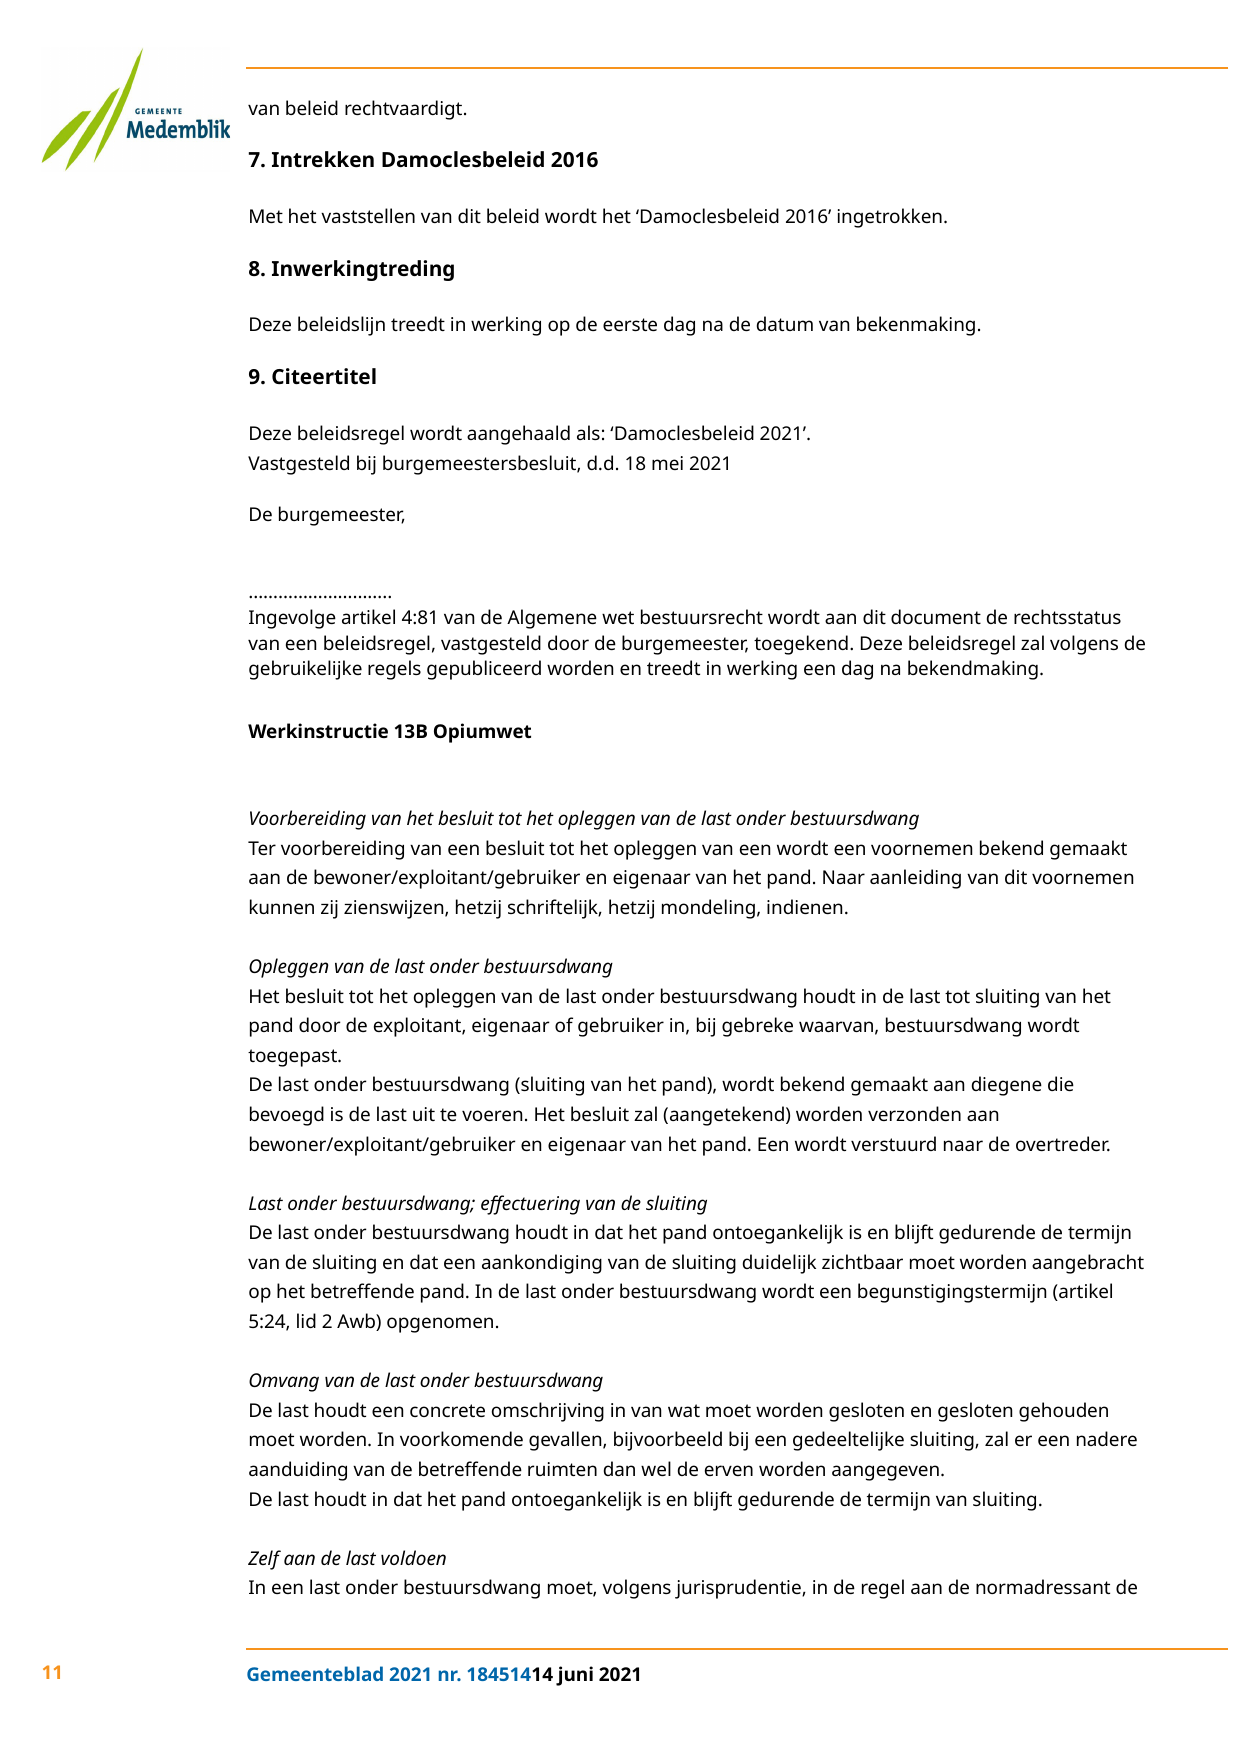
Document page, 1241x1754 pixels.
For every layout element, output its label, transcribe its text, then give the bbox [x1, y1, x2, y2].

text Deze beleidsregel wordt aangehaald als: ‘Damoclesbeleid 2021’. [248, 420, 1152, 446]
picture [41, 47, 231, 172]
text Deze beleidslijn treedt in werking op de eerste dag na de datum van bekenmaking. [248, 312, 1152, 337]
text Opleggen van de last onder bestuursdwang [248, 953, 1152, 979]
text van beleid rechtvaardigt. [248, 95, 1152, 121]
text Werkinstructie 13B Opiumwet [248, 707, 1152, 747]
text 9. Citeertitel [248, 362, 1152, 391]
text 7. Intrekken Damoclesbeleid 2016 [248, 145, 1152, 174]
text Voorbereiding van het besluit tot het opleggen van de last onder bestuursdwang [248, 805, 1152, 831]
text Ingevolge artikel 4:81 van de Algemene wet bestuursrecht wordt aan dit document de rechtsstatus van een beleidsregel, vastgesteld door de burgemeester, toegekend. Deze beleidsregel zal volgens de gebruikelijke regels gepubliceerd worden en treedt in werking een dag na bekendmaking. [248, 604, 1152, 681]
text Het besluit tot het opleggen van de last onder bestuursdwang houdt in de last tot sluiting van het pand door de exploitant, eigenaar of gebruiker in, bij gebreke waarvan, bestuursdwang wordt toegepast. [248, 983, 1152, 1068]
text De last onder bestuursdwang houdt in dat het pand ontoegankelijk is en blijft gedurende de termijn van de sluiting en dat een aankondiging van de sluiting duidelijk zichtbaar moet worden aangebracht op het betreffende pand. In de last onder bestuursdwang wordt een begunstigingstermijn (artikel 5:24, lid 2 Awb) opgenomen. [248, 1219, 1152, 1334]
text De last houdt een concrete omschrijving in van wat moet worden gesloten en gesloten gehouden moet worden. In voorkomende gevallen, bijvoorbeeld bij een gedeeltelijke sluiting, zal er een nadere aanduiding van de betreffende ruimten dan wel de erven worden aangegeven. [248, 1397, 1152, 1482]
text In een last onder bestuursdwang moet, volgens jurisprudentie, in de regel aan de normadressant de [248, 1574, 1152, 1600]
text Vastgesteld bij burgemeestersbesluit, d.d. 18 mei 2021 [248, 450, 1152, 475]
text De last onder bestuursdwang (sluiting van het pand), wordt bekend gemaakt aan diegene die bevoegd is de last uit te voeren. Het besluit zal (aangetekend) worden verzonden aan bewoner/exploitant/gebruiker en eigenaar van het pand. Een wordt verstuurd naar de overtreder. [248, 1072, 1152, 1157]
text De last houdt in dat het pand ontoegankelijk is en blijft gedurende de termijn van sluiting. [248, 1486, 1152, 1512]
text Last onder bestuursdwang; effectuering van de sluiting [248, 1190, 1152, 1216]
text ……………………….. [248, 578, 1152, 604]
text 8. Inwerkingtreding [248, 254, 1152, 282]
text Zelf aan de last voldoen [248, 1545, 1152, 1571]
text Ter voorbereiding van een besluit tot het opleggen van een wordt een voornemen bekend gemaakt aan de bewoner/exploitant/gebruiker en eigenaar van het pand. Naar aanleiding van dit voornemen kunnen zij zienswijzen, hetzij schriftelijk, hetzij mondeling, indienen. [248, 835, 1152, 920]
text Met het vaststellen van dit beleid wordt het ‘Damoclesbeleid 2016’ ingetrokken. [248, 203, 1152, 229]
text Omvang van de last onder bestuursdwang [248, 1367, 1152, 1393]
text De burgemeester, [248, 501, 1152, 527]
